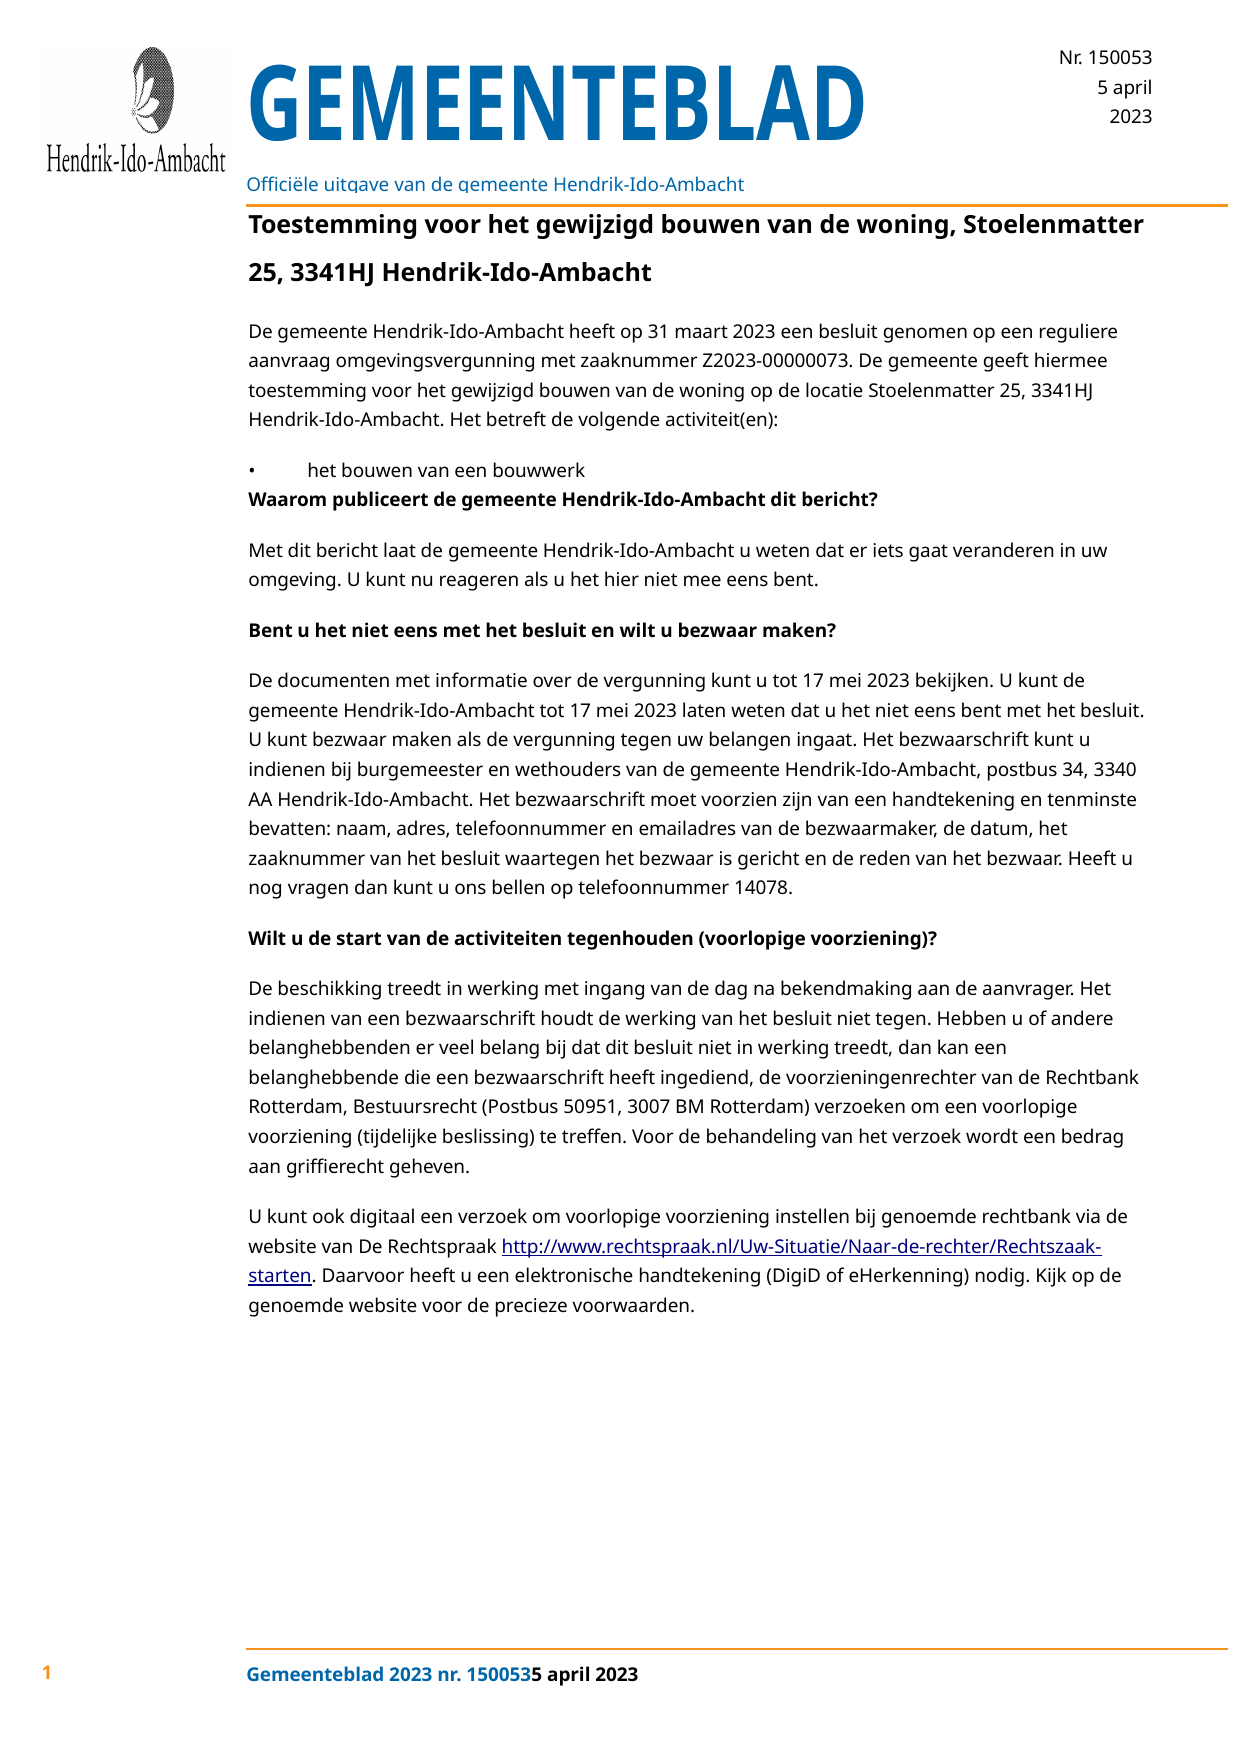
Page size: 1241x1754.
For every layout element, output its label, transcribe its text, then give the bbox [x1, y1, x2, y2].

text Waarom publiceert de gemeente Hendrik-Ido-Ambacht dit bericht? [248, 487, 1152, 512]
text De gemeente Hendrik-Ido-Ambacht heeft op 31 maart 2023 een besluit genomen op een reguliere aanvraag omgevingsvergunning met zaaknummer Z2023-00000073. De gemeente geeft hiermee toestemming voor het gewijzigd bouwen van de woning op de locatie Stoelenmatter 25, 3341HJ Hendrik-Ido-Ambacht. Het betreft de volgende activiteit(en): [248, 318, 1152, 432]
text Bent u het niet eens met het besluit en wilt u bezwaar maken? [248, 617, 1152, 643]
text Met dit bericht laat de gemeente Hendrik-Ido-Ambacht u weten dat er iets gaat veranderen in uw omgeving. U kunt nu reageren als u het hier niet mee eens bent. [248, 537, 1152, 592]
text De documenten met informatie over de vergunning kunt u tot 17 mei 2023 bekijken. U kunt de gemeente Hendrik-Ido-Ambacht tot 17 mei 2023 laten weten dat u het niet eens bent met het besluit. U kunt bezwaar maken als de vergunning tegen uw belangen ingaat. Het bezwaarschrift kunt u indienen bij burgemeester en wethouders van de gemeente Hendrik-Ido-Ambacht, postbus 34, 3340 AA Hendrik-Ido-Ambacht. Het bezwaarschrift moet voorzien zijn van een handtekening en tenminste bevatten: naam, adres, telefoonnummer en emailadres van de bezwaarmaker, de datum, het zaaknummer van het besluit waartegen het bezwaar is gericht en de reden van het bezwaar. Heeft u nog vragen dan kunt u ons bellen op telefoonnummer 14078. [248, 667, 1152, 900]
text De beschikking treedt in werking met ingang van de dag na bekendmaking aan de aanvrager. Het indienen van een bezwaarschrift houdt de werking van het besluit niet tegen. Hebben u of andere belanghebbenden er veel belang bij dat dit besluit niet in werking treedt, dan kan een belanghebbende die een bezwaarschrift heeft ingediend, de voorzieningenrechter van de Rechtbank Rotterdam, Bestuursrecht (Postbus 50951, 3007 BM Rotterdam) verzoeken om een voorlopige voorziening (tijdelijke beslissing) te treffen. Voor de behandeling van het verzoek wordt een bedrag aan griffierecht geheven. [248, 975, 1152, 1179]
text Wilt u de start van de activiteiten tegenhouden (voorlopige voorziening)? [248, 925, 1152, 951]
picture [41, 47, 231, 172]
text Toestemming voor het gewijzigd bouwen van de woning, Stoelenmatter 25, 3341HJ Hendrik-Ido-Ambacht [248, 207, 1152, 288]
list het bouwen van een bouwwerk [248, 457, 1152, 483]
text U kunt ook digitaal een verzoek om voorlopige voorziening instellen bij genoemde rechtbank via de website van De Rechtspraak http://www.rechtspraak.nl/Uw-Situatie/Naar-de-rechter/Rechtszaak-starten. Daarvoor heeft u een elektronische handtekening (DigiD of eHerkenning) nodig. Kijk op de genoemde website voor de precieze voorwaarden. [248, 1203, 1152, 1318]
